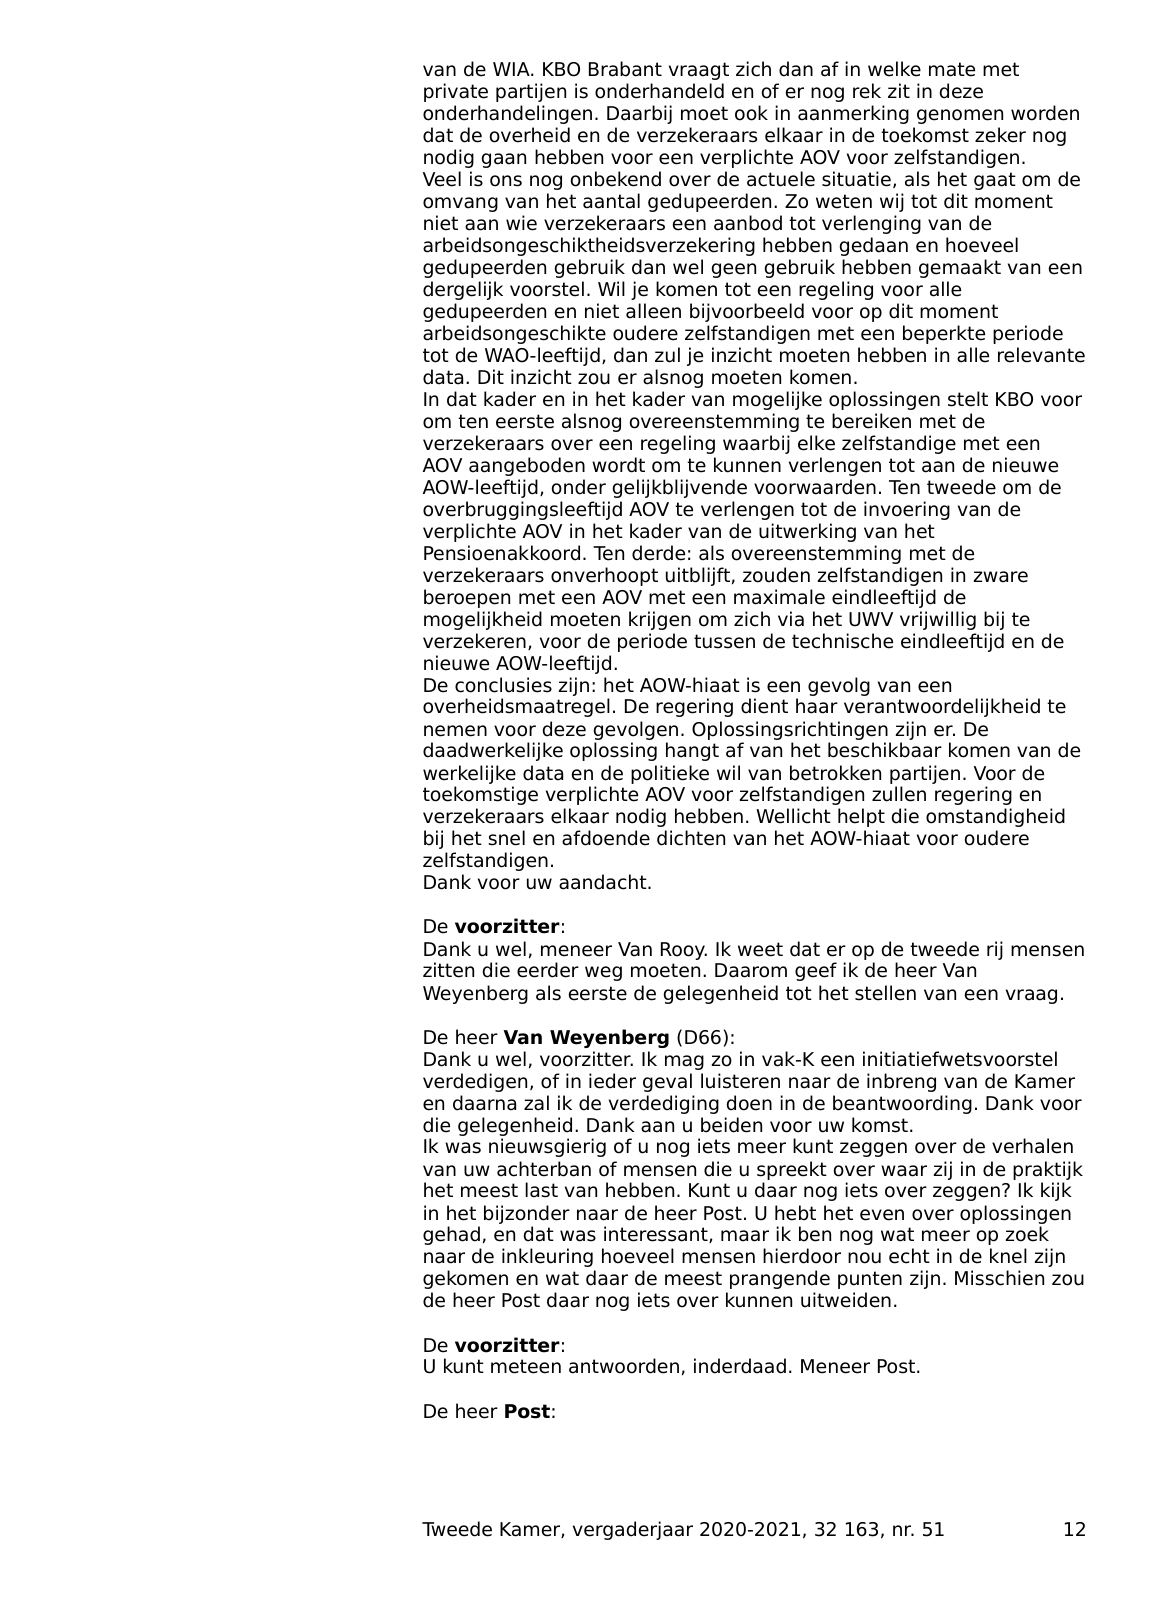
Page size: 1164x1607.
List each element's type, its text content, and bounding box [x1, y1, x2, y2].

text De voorzitter: [422, 1334, 1087, 1356]
text De heer Van Weyenberg (D66): [422, 1027, 1087, 1048]
text Ik was nieuwsgierig of u nog iets meer kunt zeggen over de verhalen van uw achterban of mensen die u spreekt over waar zij in de praktijk het meest last van hebben. Kunt u daar nog iets over zeggen? Ik kijk in het bijzonder naar de heer Post. U hebt het even over oplossingen gehad, en dat was interessant, maar ik ben nog wat meer op zoek naar de inkleuring hoeveel mensen hierdoor nou echt in de knel zijn gekomen en wat daar de meest prangende punten zijn. Misschien zou de heer Post daar nog iets over kunnen uitweiden. [422, 1136, 1087, 1312]
text U kunt meteen antwoorden, inderdaad. Meneer Post. [422, 1356, 1087, 1378]
text De heer Post: [422, 1401, 1087, 1423]
text Dank u wel, meneer Van Rooy. Ik weet dat er op de tweede rij mensen zitten die eerder weg moeten. Daarom geef ik de heer Van Weyenberg als eerste de gelegenheid tot het stellen van een vraag. [422, 938, 1087, 1004]
text Dank u wel, voorzitter. Ik mag zo in vak-K een initiatiefwetsvoorstel verdedigen, of in ieder geval luisteren naar de inbreng van de Kamer en daarna zal ik de verdediging doen in de beantwoording. Dank voor die gelegenheid. Dank aan u beiden voor uw komst. [422, 1048, 1087, 1136]
text Veel is ons nog onbekend over de actuele situatie, als het gaat om de omvang van het aantal gedupeerden. Zo weten wij tot dit moment niet aan wie verzekeraars een aanbod tot verlenging van de arbeidsongeschiktheidsverzekering hebben gedaan en hoeveel gedupeerden gebruik dan wel geen gebruik hebben gemaakt van een dergelijk voorstel. Wil je komen tot een regeling voor alle gedupeerden en niet alleen bijvoorbeeld voor op dit moment arbeidsongeschikte oudere zelfstandigen met een beperkte periode tot de WAO-leeftijd, dan zul je inzicht moeten hebben in alle relevante data. Dit inzicht zou er alsnog moeten komen. [422, 169, 1087, 389]
text In dat kader en in het kader van mogelijke oplossingen stelt KBO voor om ten eerste alsnog overeenstemming te bereiken met de verzekeraars over een regeling waarbij elke zelfstandige met een AOV aangeboden wordt om te kunnen verlengen tot aan de nieuwe AOW-leeftijd, onder gelijkblijvende voorwaarden. Ten tweede om de overbruggingsleeftijd AOV te verlengen tot de invoering van de verplichte AOV in het kader van de uitwerking van het Pensioenakkoord. Ten derde: als overeenstemming met de verzekeraars onverhoopt uitblijft, zouden zelfstandigen in zware beroepen met een AOV met een maximale eindleeftijd de mogelijkheid moeten krijgen om zich via het UWV vrijwillig bij te verzekeren, voor de periode tussen de technische eindleeftijd en de nieuwe AOW-leeftijd. [422, 389, 1087, 674]
text van de WIA. KBO Brabant vraagt zich dan af in welke mate met private partijen is onderhandeld en of er nog rek zit in deze onderhandelingen. Daarbij moet ook in aanmerking genomen worden dat de overheid en de verzekeraars elkaar in de toekomst zeker nog nodig gaan hebben voor een verplichte AOV voor zelfstandigen. [422, 59, 1087, 169]
text Dank voor uw aandacht. [422, 872, 1087, 894]
text De conclusies zijn: het AOW-hiaat is een gevolg van een overheidsmaatregel. De regering dient haar verantwoordelijkheid te nemen voor deze gevolgen. Oplossingsrichtingen zijn er. De daadwerkelijke oplossing hangt af van het beschikbaar komen van de werkelijke data en de politieke wil van betrokken partijen. Voor de toekomstige verplichte AOV voor zelfstandigen zullen regering en verzekeraars elkaar nodig hebben. Wellicht helpt die omstandigheid bij het snel en afdoende dichten van het AOW-hiaat voor oudere zelfstandigen. [422, 674, 1087, 872]
text De voorzitter: [422, 916, 1087, 938]
